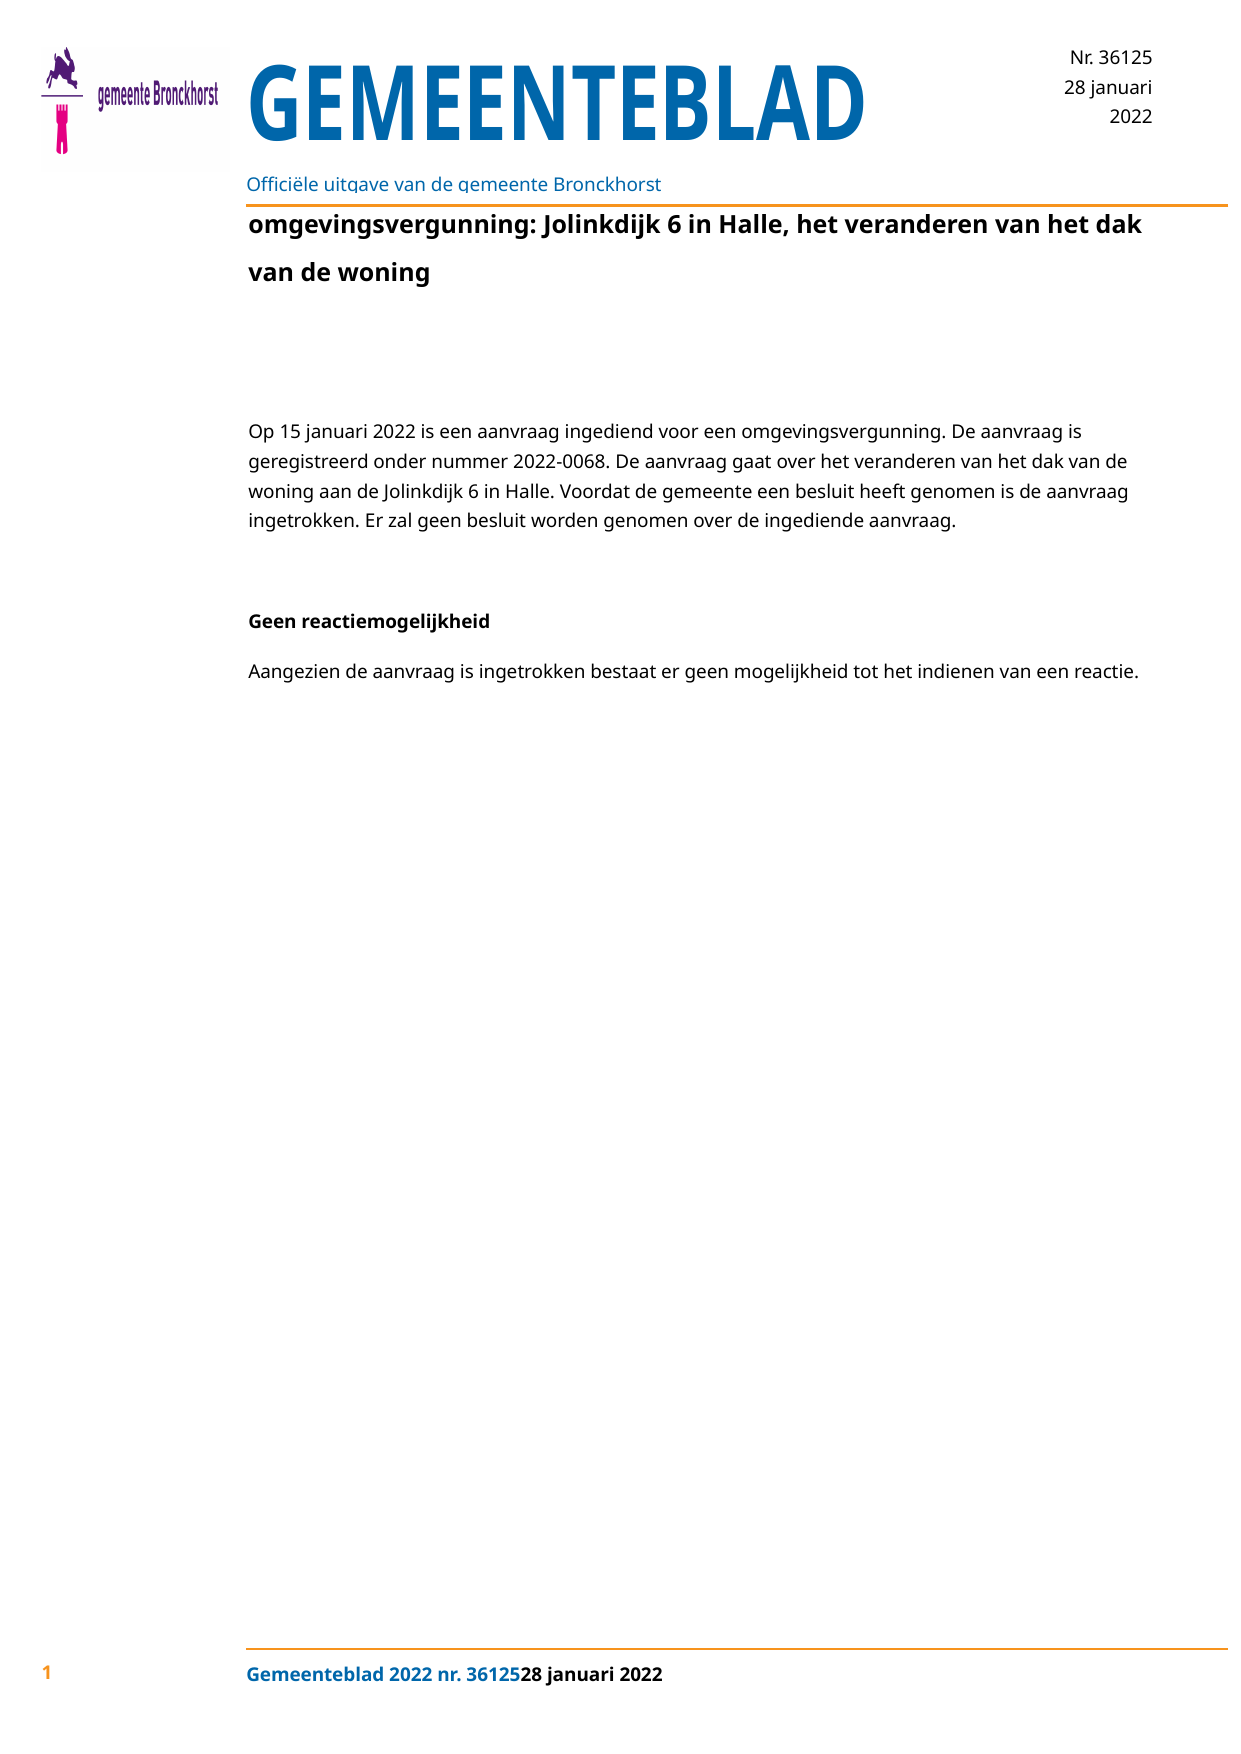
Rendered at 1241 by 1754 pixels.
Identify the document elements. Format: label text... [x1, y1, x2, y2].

text Geen reactiemogelijkheid [248, 608, 1152, 634]
text Aangezien de aanvraag is ingetrokken bestaat er geen mogelijkheid tot het indienen van een reactie. [248, 659, 1152, 684]
text omgevingsvergunning: Jolinkdijk 6 in Halle, het veranderen van het dak van de woning [248, 207, 1152, 288]
picture [41, 47, 231, 172]
text Op 15 januari 2022 is een aanvraag ingediend voor een omgevingsvergunning. De aanvraag is geregistreerd onder nummer 2022-0068. De aanvraag gaat over het veranderen van het dak van de woning aan de Jolinkdijk 6 in Halle. Voordat de gemeente een besluit heeft genomen is de aanvraag ingetrokken. Er zal geen besluit worden genomen over de ingediende aanvraag. [248, 419, 1152, 533]
